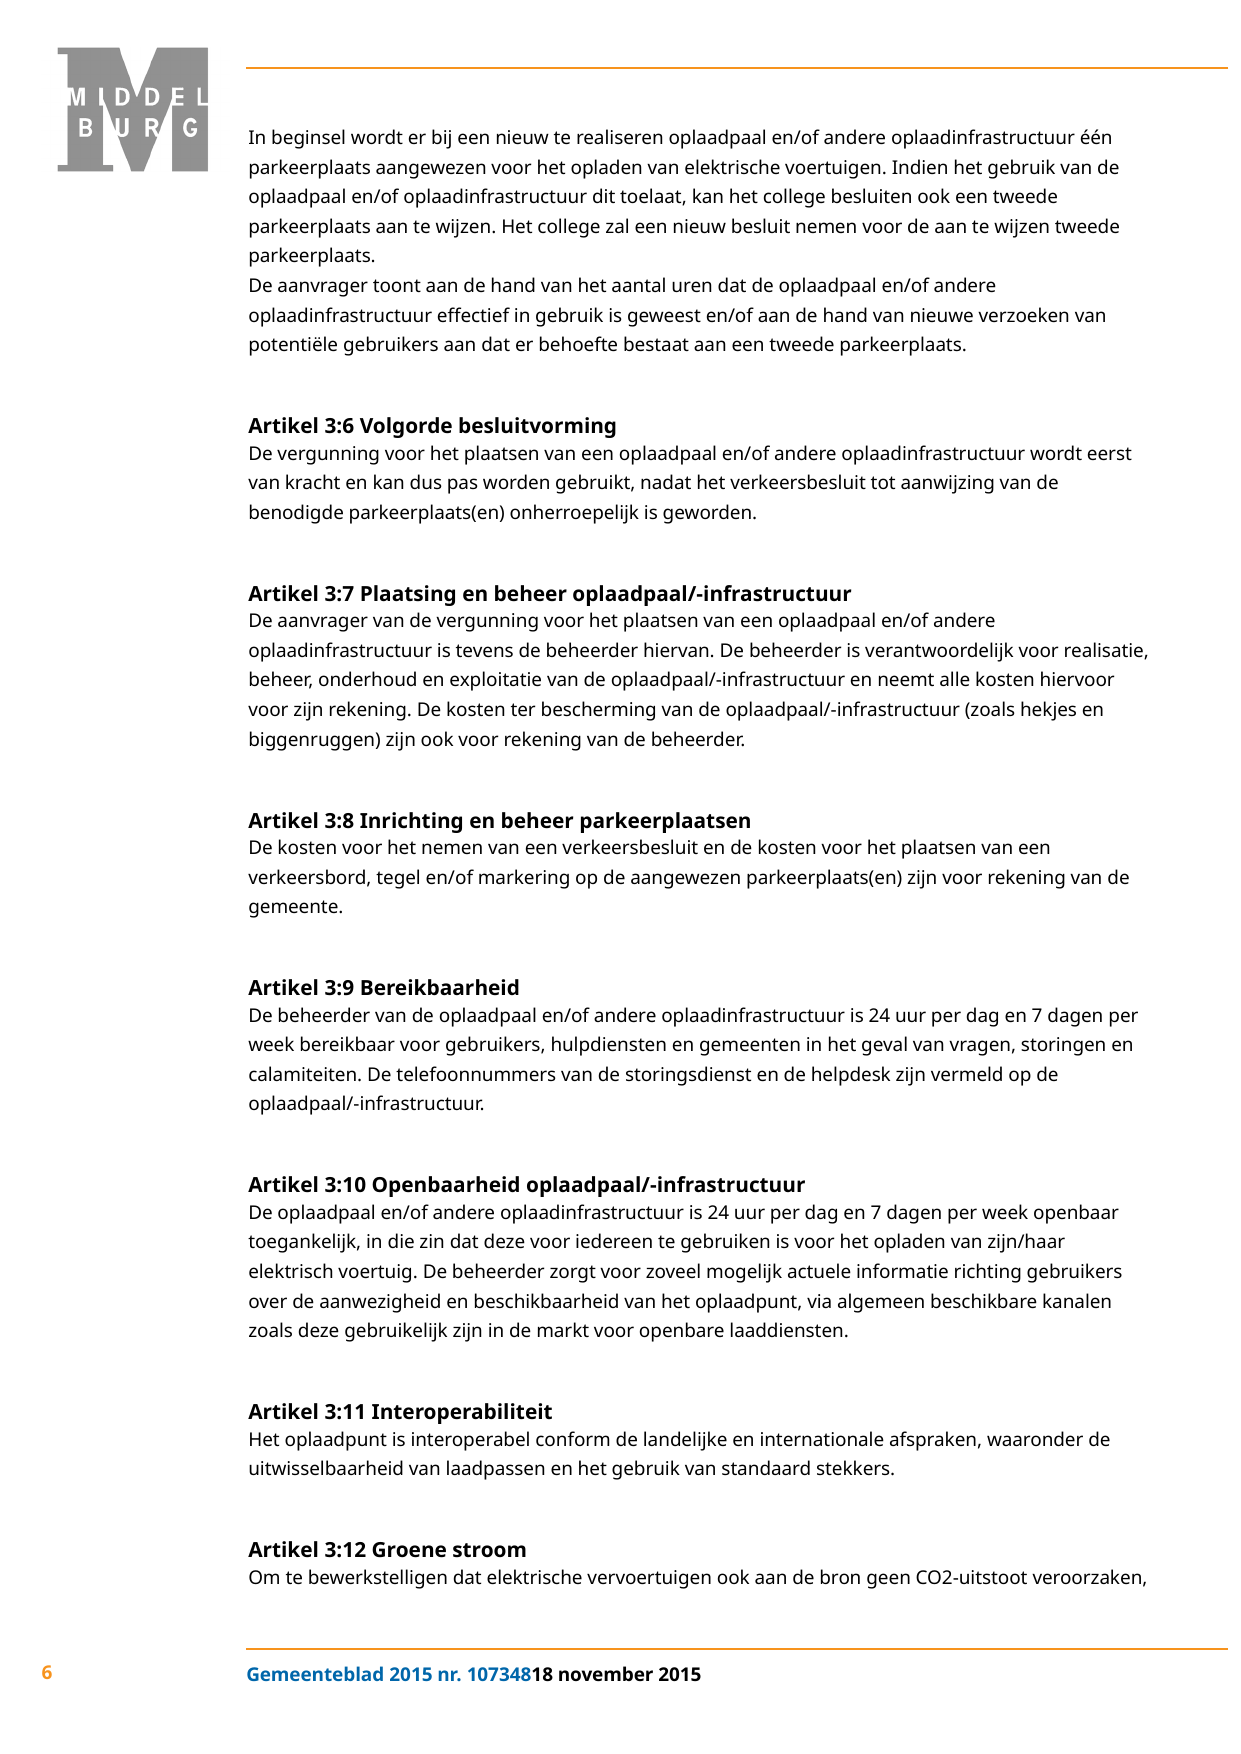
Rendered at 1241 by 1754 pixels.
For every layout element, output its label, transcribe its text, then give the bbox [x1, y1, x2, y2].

text Artikel 3:10 Openbaarheid oplaadpaal/-infrastructuur [248, 1171, 1152, 1199]
text De aanvrager toont aan de hand van het aantal uren dat de oplaadpaal en/of andere oplaadinfrastructuur effectief in gebruik is geweest en/of aan de hand van nieuwe verzoeken van potentiële gebruikers aan dat er behoefte bestaat aan een tweede parkeerplaats. [248, 272, 1152, 357]
text De kosten voor het nemen van een verkeersbesluit en de kosten voor het plaatsen van een verkeersbord, tegel en/of markering op de aangewezen parkeerplaats(en) zijn voor rekening van de gemeente. [248, 834, 1152, 919]
text De vergunning voor het plaatsen van een oplaadpaal en/of andere oplaadinfrastructuur wordt eerst van kracht en kan dus pas worden gebruikt, nadat het verkeersbesluit tot aanwijzing van de benodigde parkeerplaats(en) onherroepelijk is geworden. [248, 440, 1152, 525]
text Het oplaadpunt is interoperabel conform de landelijke en internationale afspraken, waaronder de uitwisselbaarheid van laadpassen en het gebruik van standaard stekkers. [248, 1426, 1152, 1481]
text De oplaadpaal en/of andere oplaadinfrastructuur is 24 uur per dag en 7 dagen per week openbaar toegankelijk, in die zin dat deze voor iedereen te gebruiken is voor het opladen van zijn/haar elektrisch voertuig. De beheerder zorgt voor zoveel mogelijk actuele informatie richting gebruikers over de aanwezigheid en beschikbaarheid van het oplaadpunt, via algemeen beschikbare kanalen zoals deze gebruikelijk zijn in de markt voor openbare laaddiensten. [248, 1199, 1152, 1343]
text Artikel 3:11 Interoperabiliteit [248, 1397, 1152, 1426]
text De beheerder van de oplaadpaal en/of andere oplaadinfrastructuur is 24 uur per dag en 7 dagen per week bereikbaar voor gebruikers, hulpdiensten en gemeenten in het geval van vragen, storingen en calamiteiten. De telefoonnummers van de storingsdienst en de helpdesk zijn vermeld op de oplaadpaal/-infrastructuur. [248, 1002, 1152, 1116]
text Om te bewerkstelligen dat elektrische vervoertuigen ook aan de bron geen CO2-uitstoot veroorzaken, [248, 1564, 1152, 1589]
picture [41, 47, 231, 172]
text In beginsel wordt er bij een nieuw te realiseren oplaadpaal en/of andere oplaadinfrastructuur één parkeerplaats aangewezen voor het opladen van elektrische voertuigen. Indien het gebruik van de oplaadpaal en/of oplaadinfrastructuur dit toelaat, kan het college besluiten ook een tweede parkeerplaats aan te wijzen. Het college zal een nieuw besluit nemen voor de aan te wijzen tweede parkeerplaats. [248, 124, 1152, 268]
text De aanvrager van de vergunning voor het plaatsen van een oplaadpaal en/of andere oplaadinfrastructuur is tevens de beheerder hiervan. De beheerder is verantwoordelijk voor realisatie, beheer, onderhoud en exploitatie van de oplaadpaal/-infrastructuur en neemt alle kosten hiervoor voor zijn rekening. De kosten ter bescherming van de oplaadpaal/-infrastructuur (zoals hekjes en biggenruggen) zijn ook voor rekening van de beheerder. [248, 607, 1152, 752]
text Artikel 3:8 Inrichting en beheer parkeerplaatsen [248, 806, 1152, 834]
text Artikel 3:6 Volgorde besluitvorming [248, 411, 1152, 440]
text Artikel 3:7 Plaatsing en beheer oplaadpaal/-infrastructuur [248, 579, 1152, 607]
text Artikel 3:9 Bereikbaarheid [248, 973, 1152, 1002]
text Artikel 3:12 Groene stroom [248, 1535, 1152, 1564]
